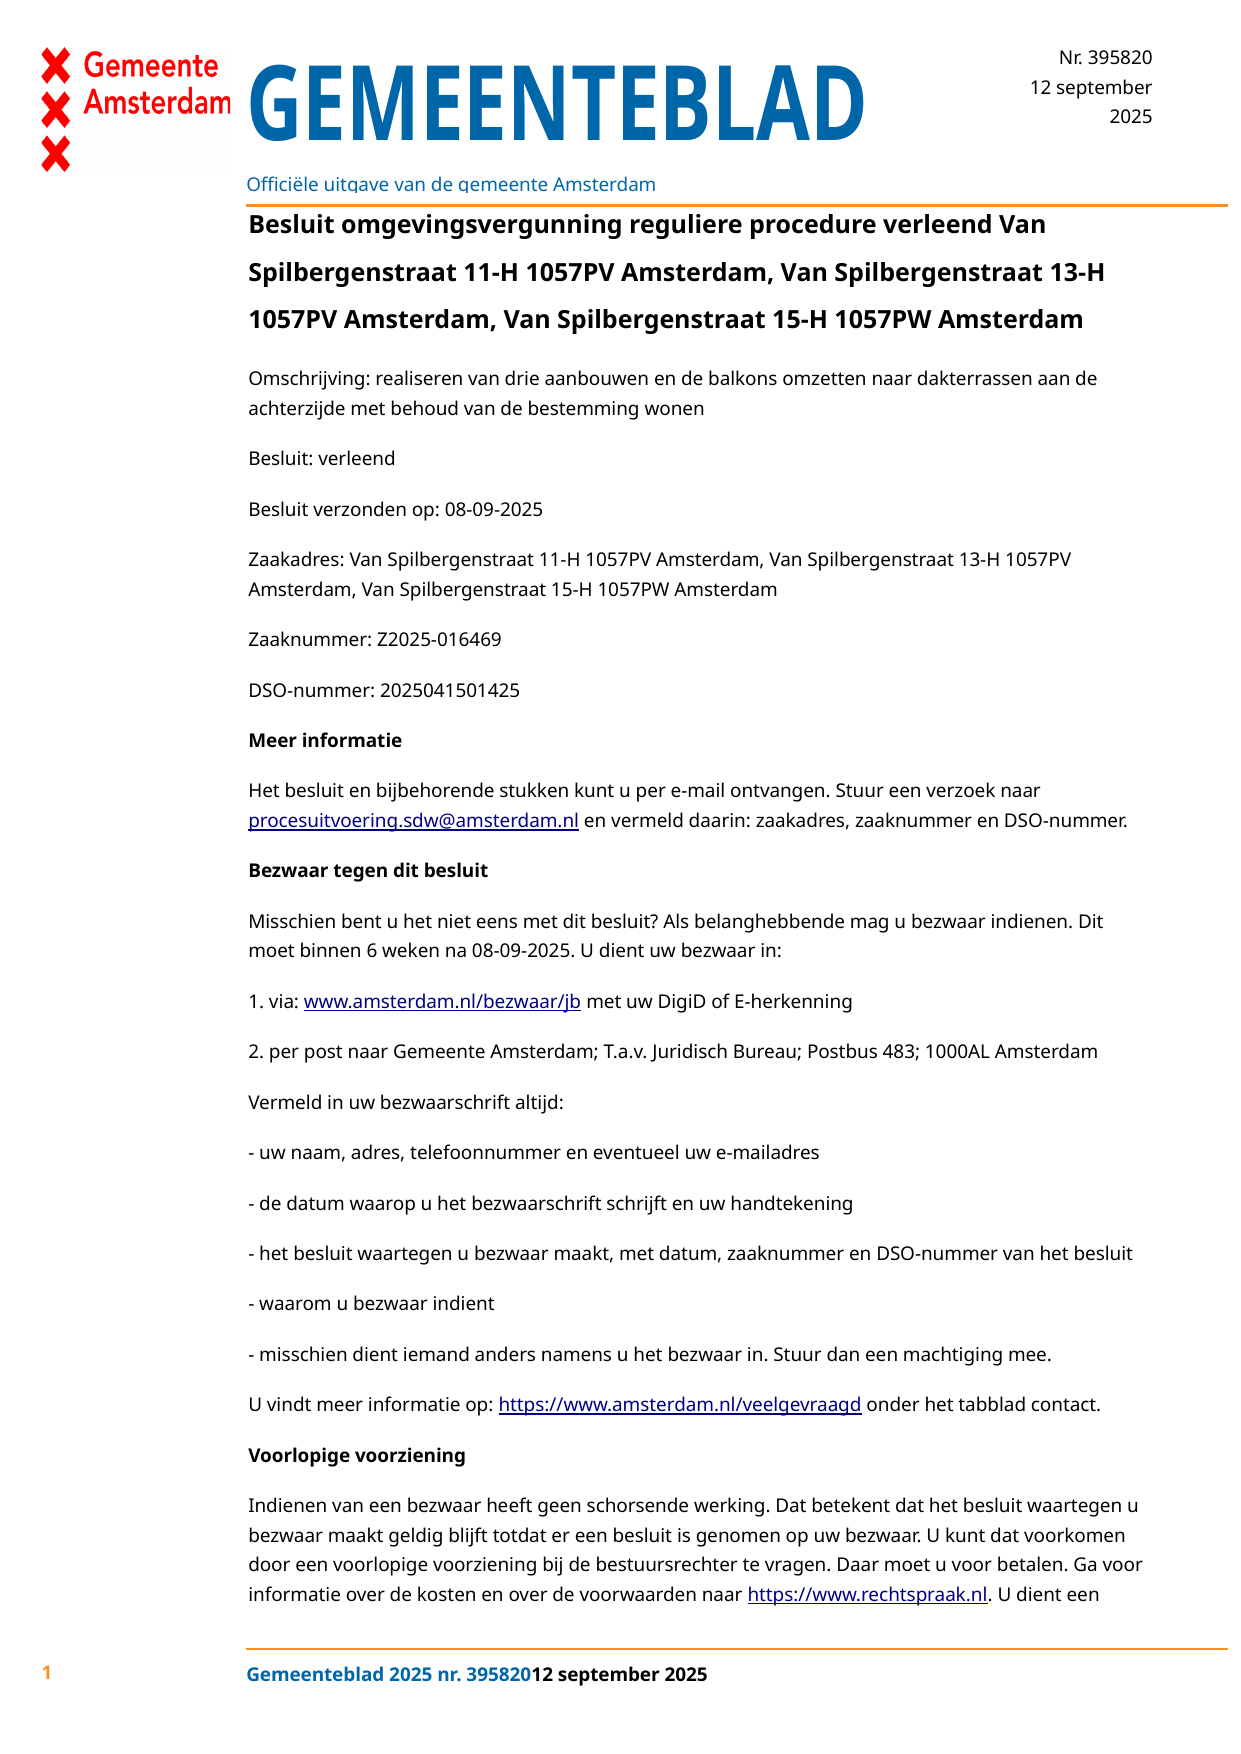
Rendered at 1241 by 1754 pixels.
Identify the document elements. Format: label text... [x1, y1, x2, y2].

picture [41, 47, 231, 172]
text Bezwaar tegen dit besluit [248, 858, 1152, 883]
text Zaakadres: Van Spilbergenstraat 11-H 1057PV Amsterdam, Van Spilbergenstraat 13-H 1057PV Amsterdam, Van Spilbergenstraat 15-H 1057PW Amsterdam [248, 546, 1152, 602]
text - de datum waarop u het bezwaarschrift schrijft en uw handtekening [248, 1190, 1152, 1215]
text Het besluit en bijbehorende stukken kunt u per e-mail ontvangen. Stuur een verzoek naar procesuitvoering.sdw@amsterdam.nl en vermeld daarin: zaakadres, zaaknummer en DSO-nummer. [248, 778, 1152, 833]
text 2. per post naar Gemeente Amsterdam; T.a.v. Juridisch Bureau; Postbus 483; 1000AL Amsterdam [248, 1038, 1152, 1064]
text Vermeld in uw bezwaarschrift altijd: [248, 1089, 1152, 1114]
text Zaaknummer: Z2025-016469 [248, 626, 1152, 652]
text - misschien dient iemand anders namens u het bezwaar in. Stuur dan een machtiging mee. [248, 1341, 1152, 1367]
text Indienen van een bezwaar heeft geen schorsende werking. Dat betekent dat het besluit waartegen u bezwaar maakt geldig blijft totdat er een besluit is genomen op uw bezwaar. U kunt dat voorkomen door een voorlopige voorziening bij de bestuursrechter te vragen. Daar moet u voor betalen. Ga voor informatie over de kosten en over de voorwaarden naar https://www.rechtspraak.nl. U dient een [248, 1492, 1152, 1607]
text Voorlopige voorziening [248, 1442, 1152, 1467]
text - waarom u bezwaar indient [248, 1291, 1152, 1316]
text Meer informatie [248, 727, 1152, 753]
text DSO-nummer: 2025041501425 [248, 677, 1152, 702]
text 1. via: www.amsterdam.nl/bezwaar/jb met uw DigiD of E-herkenning [248, 988, 1152, 1014]
text Besluit: verleend [248, 446, 1152, 471]
text Omschrijving: realiseren van drie aanbouwen en de balkons omzetten naar dakterrassen aan de achterzijde met behoud van de bestemming wonen [248, 366, 1152, 421]
text Besluit verzonden op: 08-09-2025 [248, 496, 1152, 522]
text Besluit omgevingsvergunning reguliere procedure verleend Van Spilbergenstraat 11-H 1057PV Amsterdam, Van Spilbergenstraat 13-H 1057PV Amsterdam, Van Spilbergenstraat 15-H 1057PW Amsterdam [248, 207, 1152, 336]
text U vindt meer informatie op: https://www.amsterdam.nl/veelgevraagd onder het tabblad contact. [248, 1391, 1152, 1417]
text - uw naam, adres, telefoonnummer en eventueel uw e-mailadres [248, 1139, 1152, 1165]
text - het besluit waartegen u bezwaar maakt, met datum, zaaknummer en DSO-nummer van het besluit [248, 1240, 1152, 1266]
text Misschien bent u het niet eens met dit besluit? Als belanghebbende mag u bezwaar indienen. Dit moet binnen 6 weken na 08-09-2025. U dient uw bezwaar in: [248, 908, 1152, 963]
